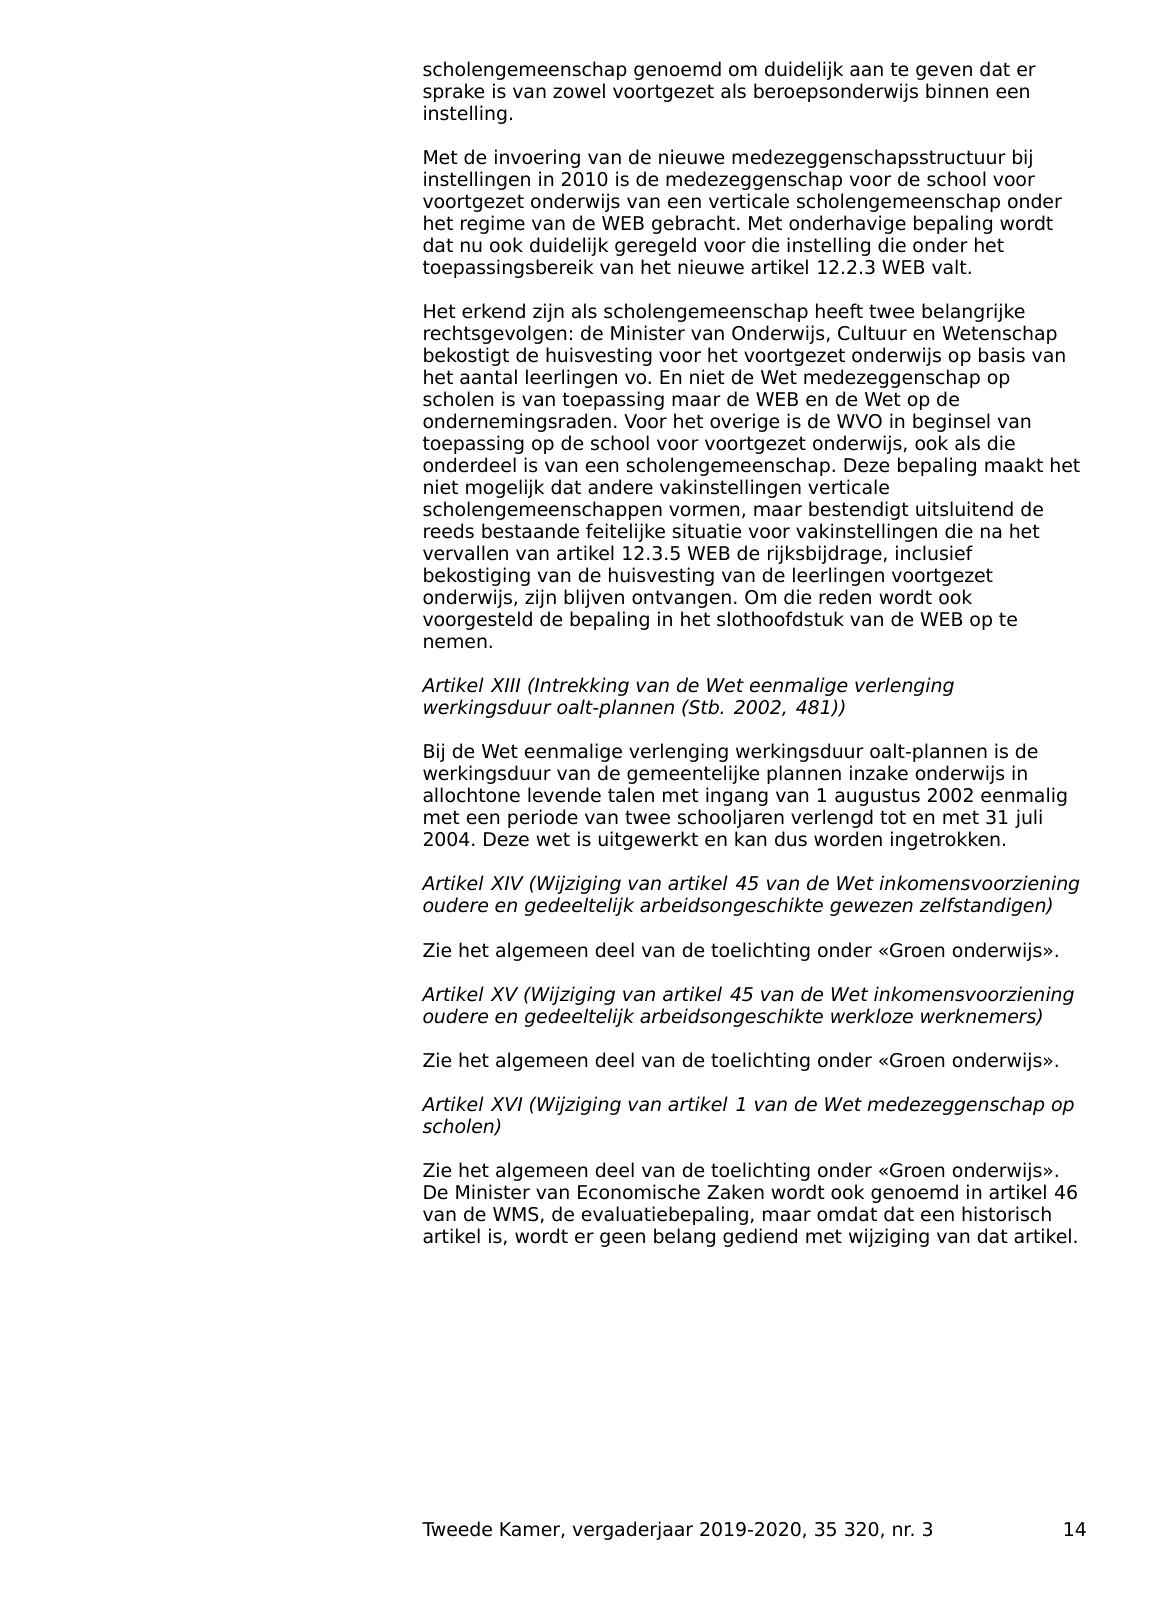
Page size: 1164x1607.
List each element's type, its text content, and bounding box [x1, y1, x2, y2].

subtitle Artikel XIV (Wijziging van artikel 45 van de Wet inkomensvoorziening oudere en gedeeltelijk arbeidsongeschikte gewezen zelfstandigen) [422, 873, 1087, 917]
subtitle Artikel XIII (Intrekking van de Wet eenmalige verlenging werkingsduur oalt-plannen (Stb. 2002, 481)) [422, 675, 1087, 719]
text Zie het algemeen deel van de toelichting onder «Groen onderwijs». [422, 1050, 1087, 1072]
text Met de invoering van de nieuwe medezeggenschapsstructuur bij instellingen in 2010 is de medezeggenschap voor de school voor voortgezet onderwijs van een verticale scholengemeenschap onder het regime van de WEB gebracht. Met onderhavige bepaling wordt dat nu ook duidelijk geregeld voor die instelling die onder het toepassingsbereik van het nieuwe artikel 12.2.3 WEB valt. [422, 147, 1087, 279]
subtitle Artikel XV (Wijziging van artikel 45 van de Wet inkomensvoorziening oudere en gedeeltelijk arbeidsongeschikte werkloze werknemers) [422, 984, 1087, 1028]
text Zie het algemeen deel van de toelichting onder «Groen onderwijs». [422, 939, 1087, 961]
text scholengemeenschap genoemd om duidelijk aan te geven dat er sprake is van zowel voortgezet als beroepsonderwijs binnen een instelling. [422, 59, 1087, 125]
text Het erkend zijn als scholengemeenschap heeft twee belangrijke rechtsgevolgen: de Minister van Onderwijs, Cultuur en Wetenschap bekostigt de huisvesting voor het voortgezet onderwijs op basis van het aantal leerlingen vo. En niet de Wet medezeggenschap op scholen is van toepassing maar de WEB en de Wet op de ondernemingsraden. Voor het overige is de WVO in beginsel van toepassing op de school voor voortgezet onderwijs, ook als die onderdeel is van een scholengemeenschap. Deze bepaling maakt het niet mogelijk dat andere vakinstellingen verticale scholengemeenschappen vormen, maar bestendigt uitsluitend de reeds bestaande feitelijke situatie voor vakinstellingen die na het vervallen van artikel 12.3.5 WEB de rijksbijdrage, inclusief bekostiging van de huisvesting van de leerlingen voortgezet onderwijs, zijn blijven ontvangen. Om die reden wordt ook voorgesteld de bepaling in het slothoofdstuk van de WEB op te nemen. [422, 301, 1087, 653]
text Zie het algemeen deel van de toelichting onder «Groen onderwijs». De Minister van Economische Zaken wordt ook genoemd in artikel 46 van de WMS, de evaluatiebepaling, maar omdat dat een historisch artikel is, wordt er geen belang gediend met wijziging van dat artikel. [422, 1160, 1087, 1248]
text Bij de Wet eenmalige verlenging werkingsduur oalt-plannen is de werkingsduur van de gemeentelijke plannen inzake onderwijs in allochtone levende talen met ingang van 1 augustus 2002 eenmalig met een periode van twee schooljaren verlengd tot en met 31 juli 2004. Deze wet is uitgewerkt en kan dus worden ingetrokken. [422, 741, 1087, 851]
subtitle Artikel XVI (Wijziging van artikel 1 van de Wet medezeggenschap op scholen) [422, 1094, 1087, 1138]
